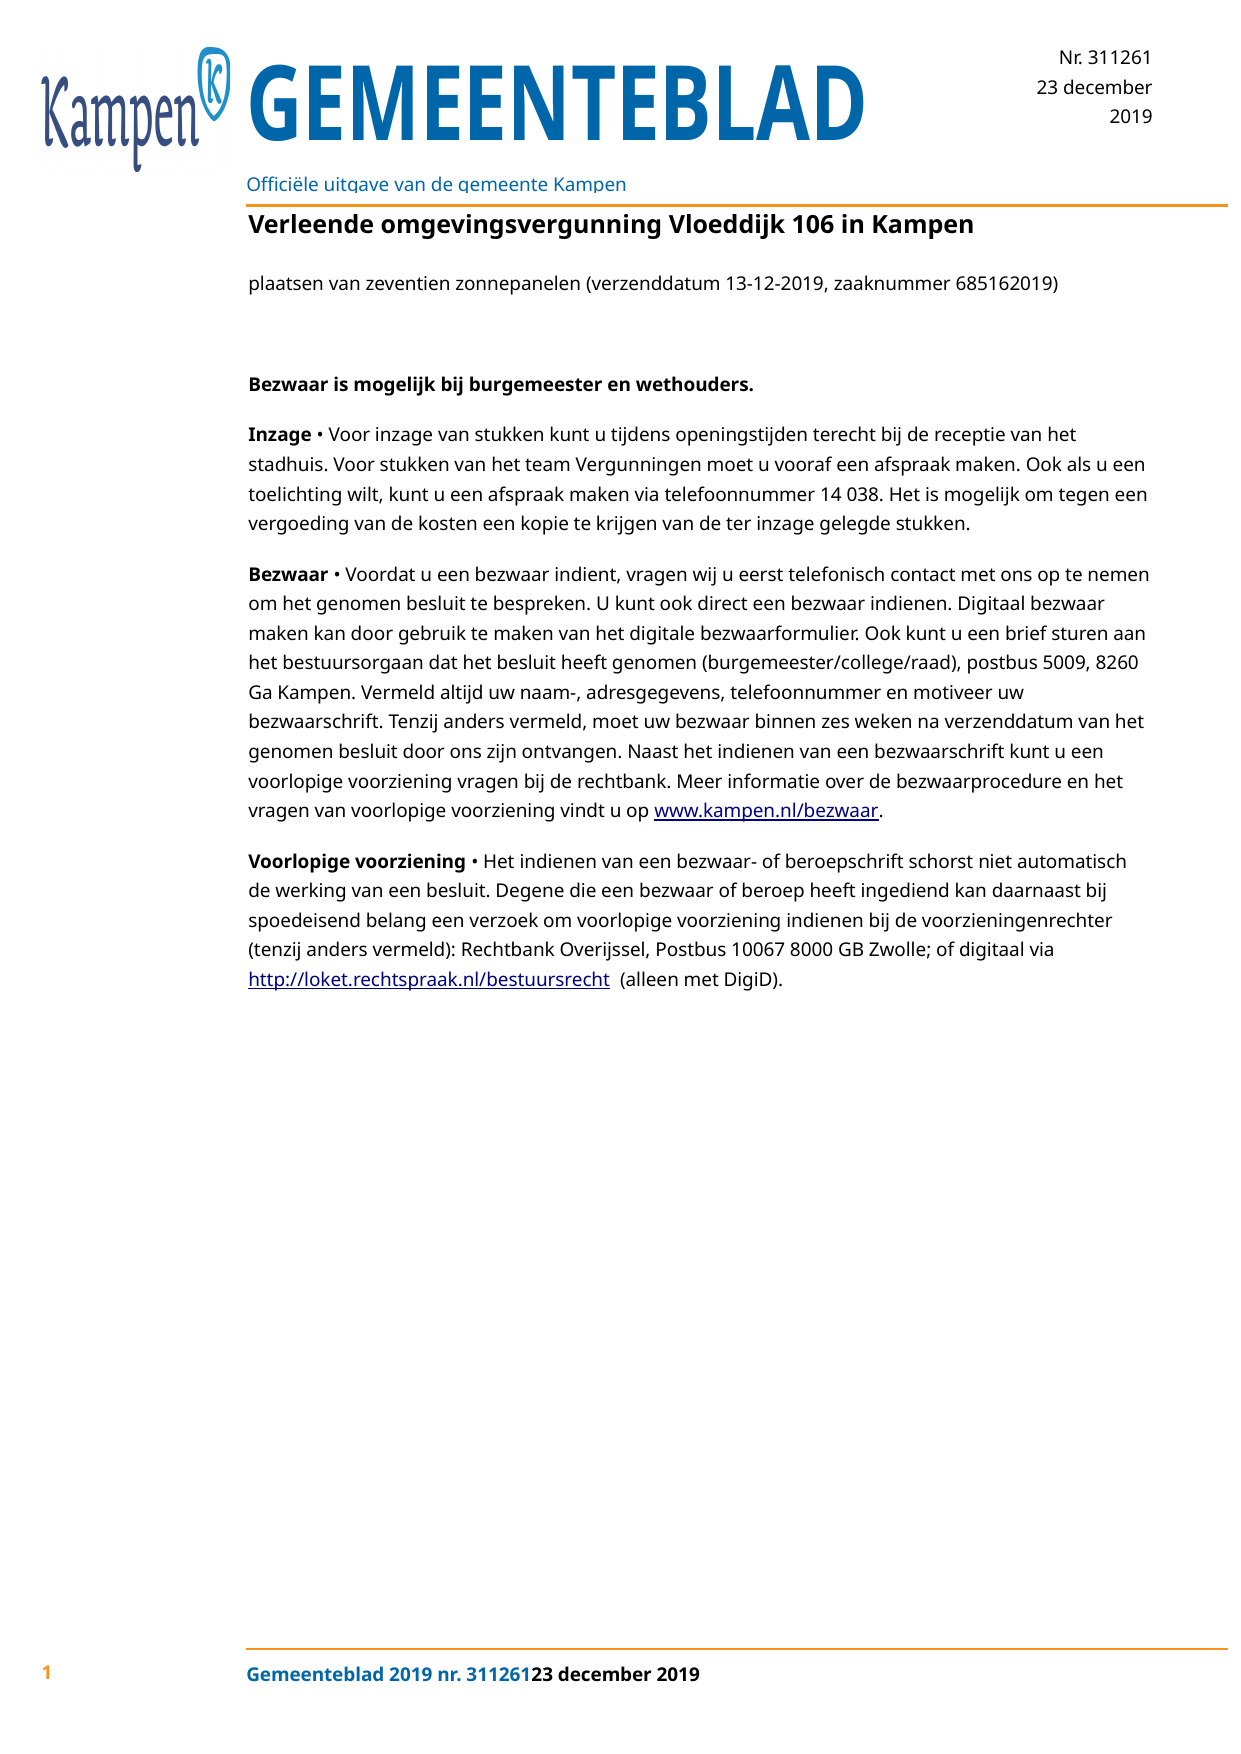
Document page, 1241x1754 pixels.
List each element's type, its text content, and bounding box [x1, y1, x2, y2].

text Bezwaar is mogelijk bij burgemeester en wethouders. [248, 371, 1152, 397]
text Inzage • Voor inzage van stukken kunt u tijdens openingstijden terecht bij de receptie van het stadhuis. Voor stukken van het team Vergunningen moet u vooraf een afspraak maken. Ook als u een toelichting wilt, kunt u een afspraak maken via telefoonnummer 14 038. Het is mogelijk om tegen een vergoeding van de kosten een kopie te krijgen van de ter inzage gelegde stukken. [248, 422, 1152, 536]
picture [41, 47, 231, 172]
text Verleende omgevingsvergunning Vloeddijk 106 in Kampen [248, 207, 1152, 241]
text Voorlopige voorziening • Het indienen van een bezwaar- of beroepschrift schorst niet automatisch de werking van een besluit. Degene die een bezwaar of beroep heeft ingediend kan daarnaast bij spoedeisend belang een verzoek om voorlopige voorziening indienen bij de voorzieningenrechter (tenzij anders vermeld): Rechtbank Overijssel, Postbus 10067 8000 GB Zwolle; of digitaal via http://loket.rechtspraak.nl/bestuursrecht (alleen met DigiD). [248, 848, 1152, 992]
text plaatsen van zeventien zonnepanelen (verzenddatum 13-12-2019, zaaknummer 685162019) [248, 270, 1152, 296]
text Bezwaar • Voordat u een bezwaar indient, vragen wij u eerst telefonisch contact met ons op te nemen om het genomen besluit te bespreken. U kunt ook direct een bezwaar indienen. Digitaal bezwaar maken kan door gebruik te maken van het digitale bezwaarformulier. Ook kunt u een brief sturen aan het bestuursorgaan dat het besluit heeft genomen (burgemeester/college/raad), postbus 5009, 8260 Ga Kampen. Vermeld altijd uw naam-, adresgegevens, telefoonnummer en motiveer uw bezwaarschrift. Tenzij anders vermeld, moet uw bezwaar binnen zes weken na verzenddatum van het genomen besluit door ons zijn ontvangen. Naast het indienen van een bezwaarschrift kunt u een voorlopige voorziening vragen bij de rechtbank. Meer informatie over de bezwaarprocedure en het vragen van voorlopige voorziening vindt u op www.kampen.nl/bezwaar. [248, 561, 1152, 823]
